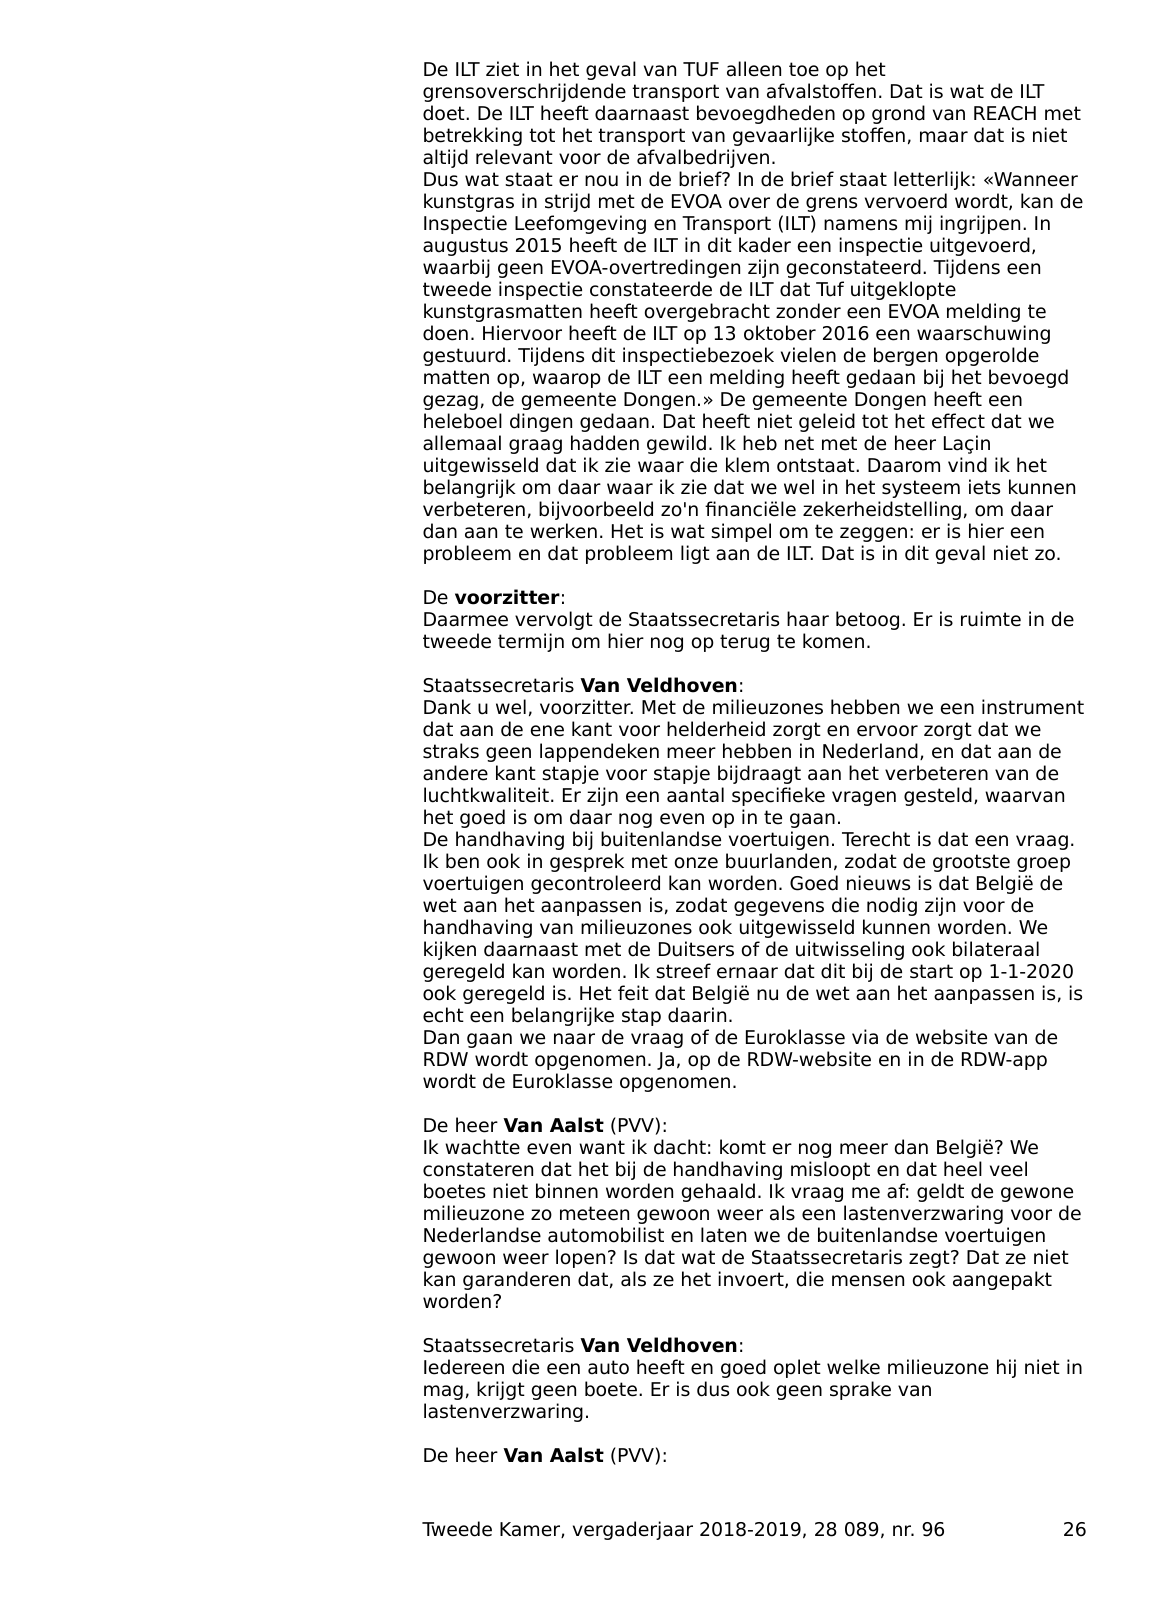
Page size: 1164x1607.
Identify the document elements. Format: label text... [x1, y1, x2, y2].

text Dus wat staat er nou in de brief? In de brief staat letterlijk: «Wanneer kunstgras in strijd met de EVOA over de grens vervoerd wordt, kan de Inspectie Leefomgeving en Transport (ILT) namens mij ingrijpen. In augustus 2015 heeft de ILT in dit kader een inspectie uitgevoerd, waarbij geen EVOA-overtredingen zijn geconstateerd. Tijdens een tweede inspectie constateerde de ILT dat Tuf uitgeklopte kunstgrasmatten heeft overgebracht zonder een EVOA melding te doen. Hiervoor heeft de ILT op 13 oktober 2016 een waarschuwing gestuurd. Tijdens dit inspectiebezoek vielen de bergen opgerolde matten op, waarop de ILT een melding heeft gedaan bij het bevoegd gezag, de gemeente Dongen.» De gemeente Dongen heeft een heleboel dingen gedaan. Dat heeft niet geleid tot het effect dat we allemaal graag hadden gewild. Ik heb net met de heer Laçin uitgewisseld dat ik zie waar die klem ontstaat. Daarom vind ik het belangrijk om daar waar ik zie dat we wel in het systeem iets kunnen verbeteren, bijvoorbeeld zo'n financiële zekerheidstelling, om daar dan aan te werken. Het is wat simpel om te zeggen: er is hier een probleem en dat probleem ligt aan de ILT. Dat is in dit geval niet zo. [422, 169, 1087, 564]
text Dank u wel, voorzitter. Met de milieuzones hebben we een instrument dat aan de ene kant voor helderheid zorgt en ervoor zorgt dat we straks geen lappendeken meer hebben in Nederland, en dat aan de andere kant stapje voor stapje bijdraagt aan het verbeteren van de luchtkwaliteit. Er zijn een aantal specifieke vragen gesteld, waarvan het goed is om daar nog even op in te gaan. [422, 697, 1087, 829]
text Ik wachtte even want ik dacht: komt er nog meer dan België? We constateren dat het bij de handhaving misloopt en dat heel veel boetes niet binnen worden gehaald. Ik vraag me af: geldt de gewone milieuzone zo meteen gewoon weer als een lastenverzwaring voor de Nederlandse automobilist en laten we de buitenlandse voertuigen gewoon weer lopen? Is dat wat de Staatssecretaris zegt? Dat ze niet kan garanderen dat, als ze het invoert, die mensen ook aangepakt worden? [422, 1137, 1087, 1312]
text Staatssecretaris Van Veldhoven: [422, 675, 1087, 697]
text Dan gaan we naar de vraag of de Euroklasse via de website van de RDW wordt opgenomen. Ja, op de RDW-website en in de RDW-app wordt de Euroklasse opgenomen. [422, 1027, 1087, 1092]
text De voorzitter: [422, 587, 1087, 609]
text De handhaving bij buitenlandse voertuigen. Terecht is dat een vraag. Ik ben ook in gesprek met onze buurlanden, zodat de grootste groep voertuigen gecontroleerd kan worden. Goed nieuws is dat België de wet aan het aanpassen is, zodat gegevens die nodig zijn voor de handhaving van milieuzones ook uitgewisseld kunnen worden. We kijken daarnaast met de Duitsers of de uitwisseling ook bilateraal geregeld kan worden. Ik streef ernaar dat dit bij de start op 1-1-2020 ook geregeld is. Het feit dat België nu de wet aan het aanpassen is, is echt een belangrijke stap daarin. [422, 829, 1087, 1027]
text De ILT ziet in het geval van TUF alleen toe op het grensoverschrijdende transport van afvalstoffen. Dat is wat de ILT doet. De ILT heeft daarnaast bevoegdheden op grond van REACH met betrekking tot het transport van gevaarlijke stoffen, maar dat is niet altijd relevant voor de afvalbedrijven. [422, 59, 1087, 169]
text Daarmee vervolgt de Staatssecretaris haar betoog. Er is ruimte in de tweede termijn om hier nog op terug te komen. [422, 609, 1087, 653]
text Staatssecretaris Van Veldhoven: [422, 1335, 1087, 1357]
text De heer Van Aalst (PVV): [422, 1115, 1087, 1137]
text Iedereen die een auto heeft en goed oplet welke milieuzone hij niet in mag, krijgt geen boete. Er is dus ook geen sprake van lastenverzwaring. [422, 1357, 1087, 1423]
text De heer Van Aalst (PVV): [422, 1445, 1087, 1467]
